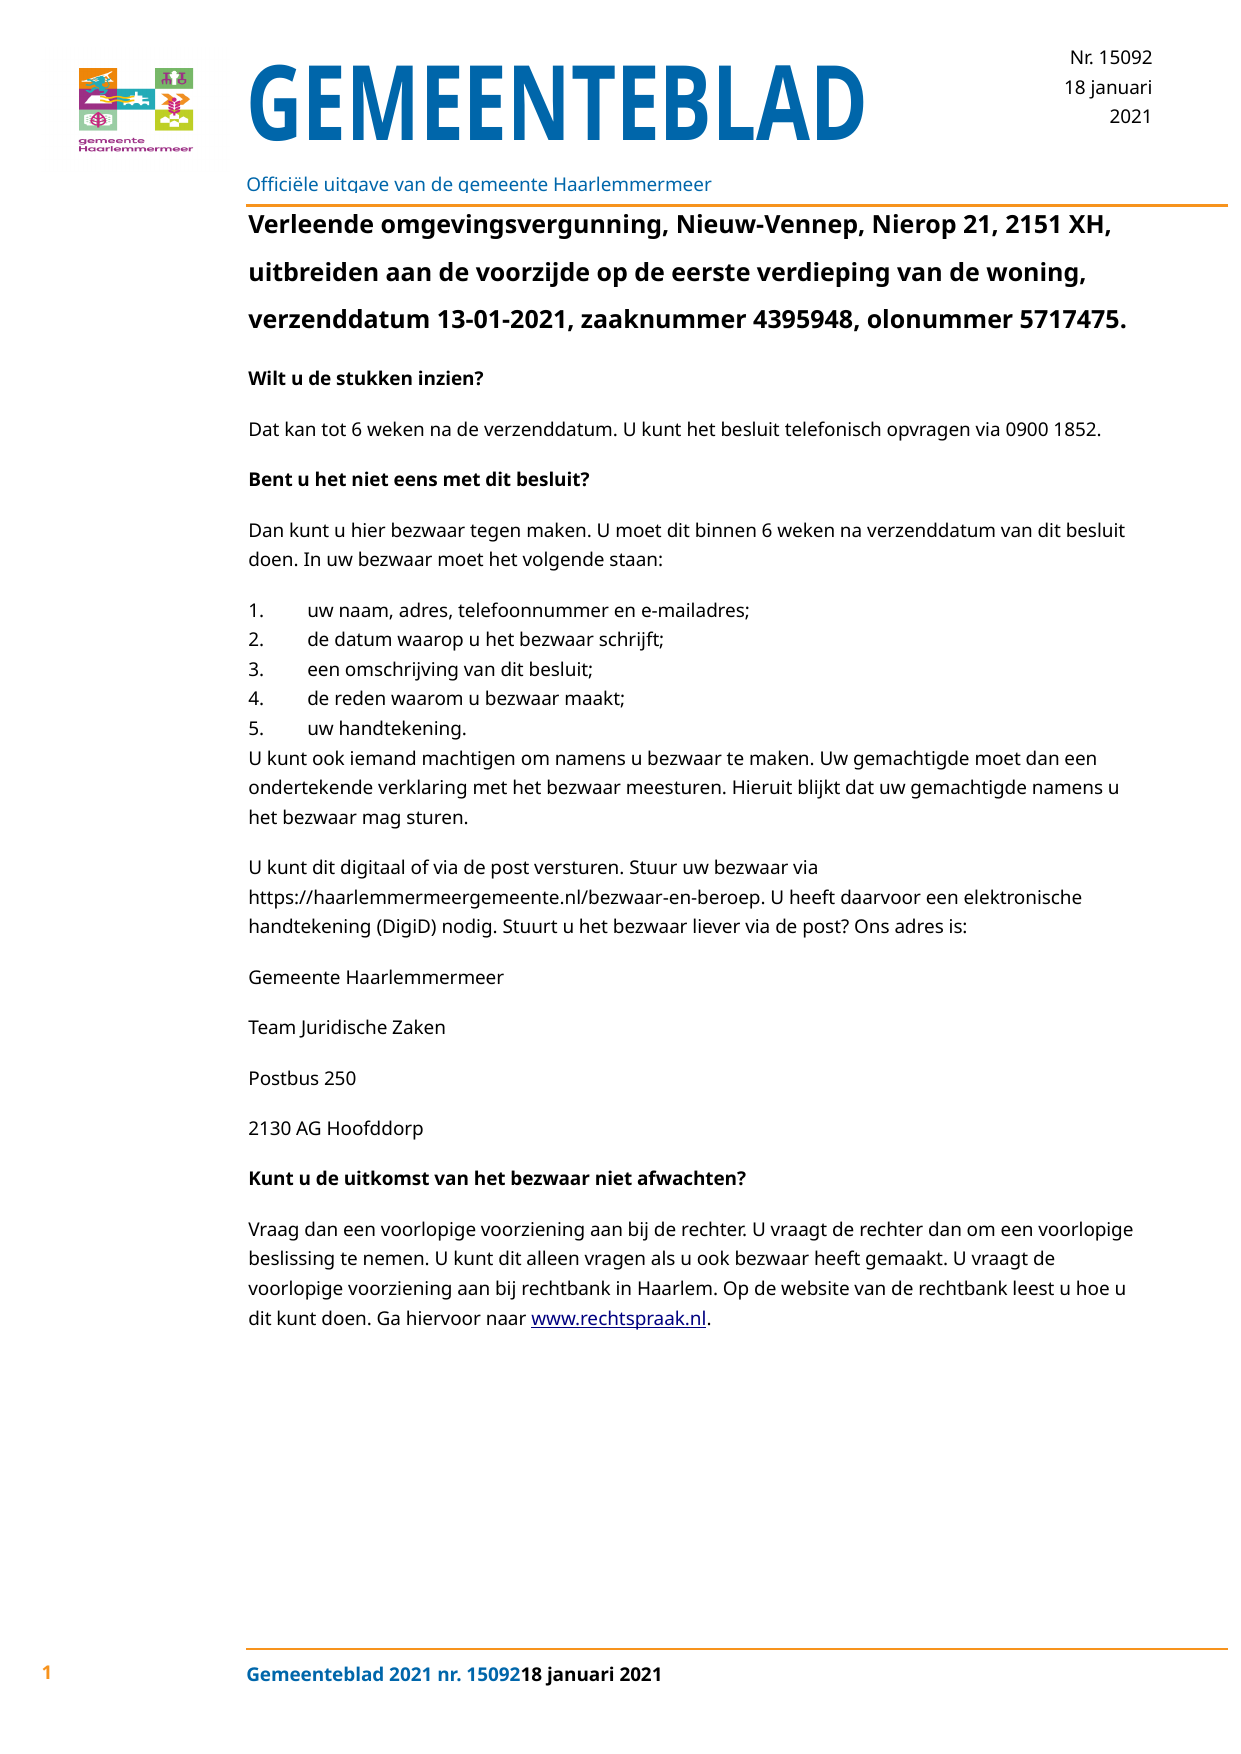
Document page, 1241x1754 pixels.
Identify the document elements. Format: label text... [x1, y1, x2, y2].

text U kunt dit digitaal of via de post versturen. Stuur uw bezwaar via https://haarlemmermeergemeente.nl/bezwaar-en-beroep. U heeft daarvoor een elektronische handtekening (DigiD) nodig. Stuurt u het bezwaar liever via de post? Ons adres is: [248, 854, 1152, 939]
list uw naam, adres, telefoonnummer en e-mailadres; [248, 597, 1152, 622]
text U kunt ook iemand machtigen om namens u bezwaar te maken. Uw gemachtigde moet dan een ondertekende verklaring met het bezwaar meesturen. Hieruit blijkt dat uw gemachtigde namens u het bezwaar mag sturen. [248, 745, 1152, 829]
text Kunt u de uitkomst van het bezwaar niet afwachten? [248, 1166, 1152, 1191]
list een omschrijving van dit besluit; [248, 656, 1152, 682]
text Team Juridische Zaken [248, 1014, 1152, 1040]
text Dan kunt u hier bezwaar tegen maken. U moet dit binnen 6 weken na verzenddatum van dit besluit doen. In uw bezwaar moet het volgende staan: [248, 517, 1152, 572]
picture [41, 47, 231, 172]
list de reden waarom u bezwaar maakt; [248, 686, 1152, 711]
text Vraag dan een voorlopige voorziening aan bij de rechter. U vraagt de rechter dan om een voorlopige beslissing te nemen. U kunt dit alleen vragen als u ook bezwaar heeft gemaakt. U vraagt de voorlopige voorziening aan bij rechtbank in Haarlem. Op de website van de rechtbank leest u hoe u dit kunt doen. Ga hiervoor naar www.rechtspraak.nl. [248, 1216, 1152, 1330]
text Postbus 250 [248, 1065, 1152, 1090]
text Verleende omgevingsvergunning, Nieuw-Vennep, Nierop 21, 2151 XH, uitbreiden aan de voorzijde op de eerste verdieping van de woning, verzenddatum 13-01-2021, zaaknummer 4395948, olonummer 5717475. [248, 207, 1152, 336]
text Wilt u de stukken inzien? [248, 366, 1152, 391]
text Bent u het niet eens met dit besluit? [248, 466, 1152, 492]
list uw handtekening. [248, 715, 1152, 741]
list de datum waarop u het bezwaar schrijft; [248, 626, 1152, 652]
text 2130 AG Hoofddorp [248, 1115, 1152, 1141]
text Gemeente Haarlemmermeer [248, 964, 1152, 989]
text Dat kan tot 6 weken na de verzenddatum. U kunt het besluit telefonisch opvragen via 0900 1852. [248, 416, 1152, 442]
